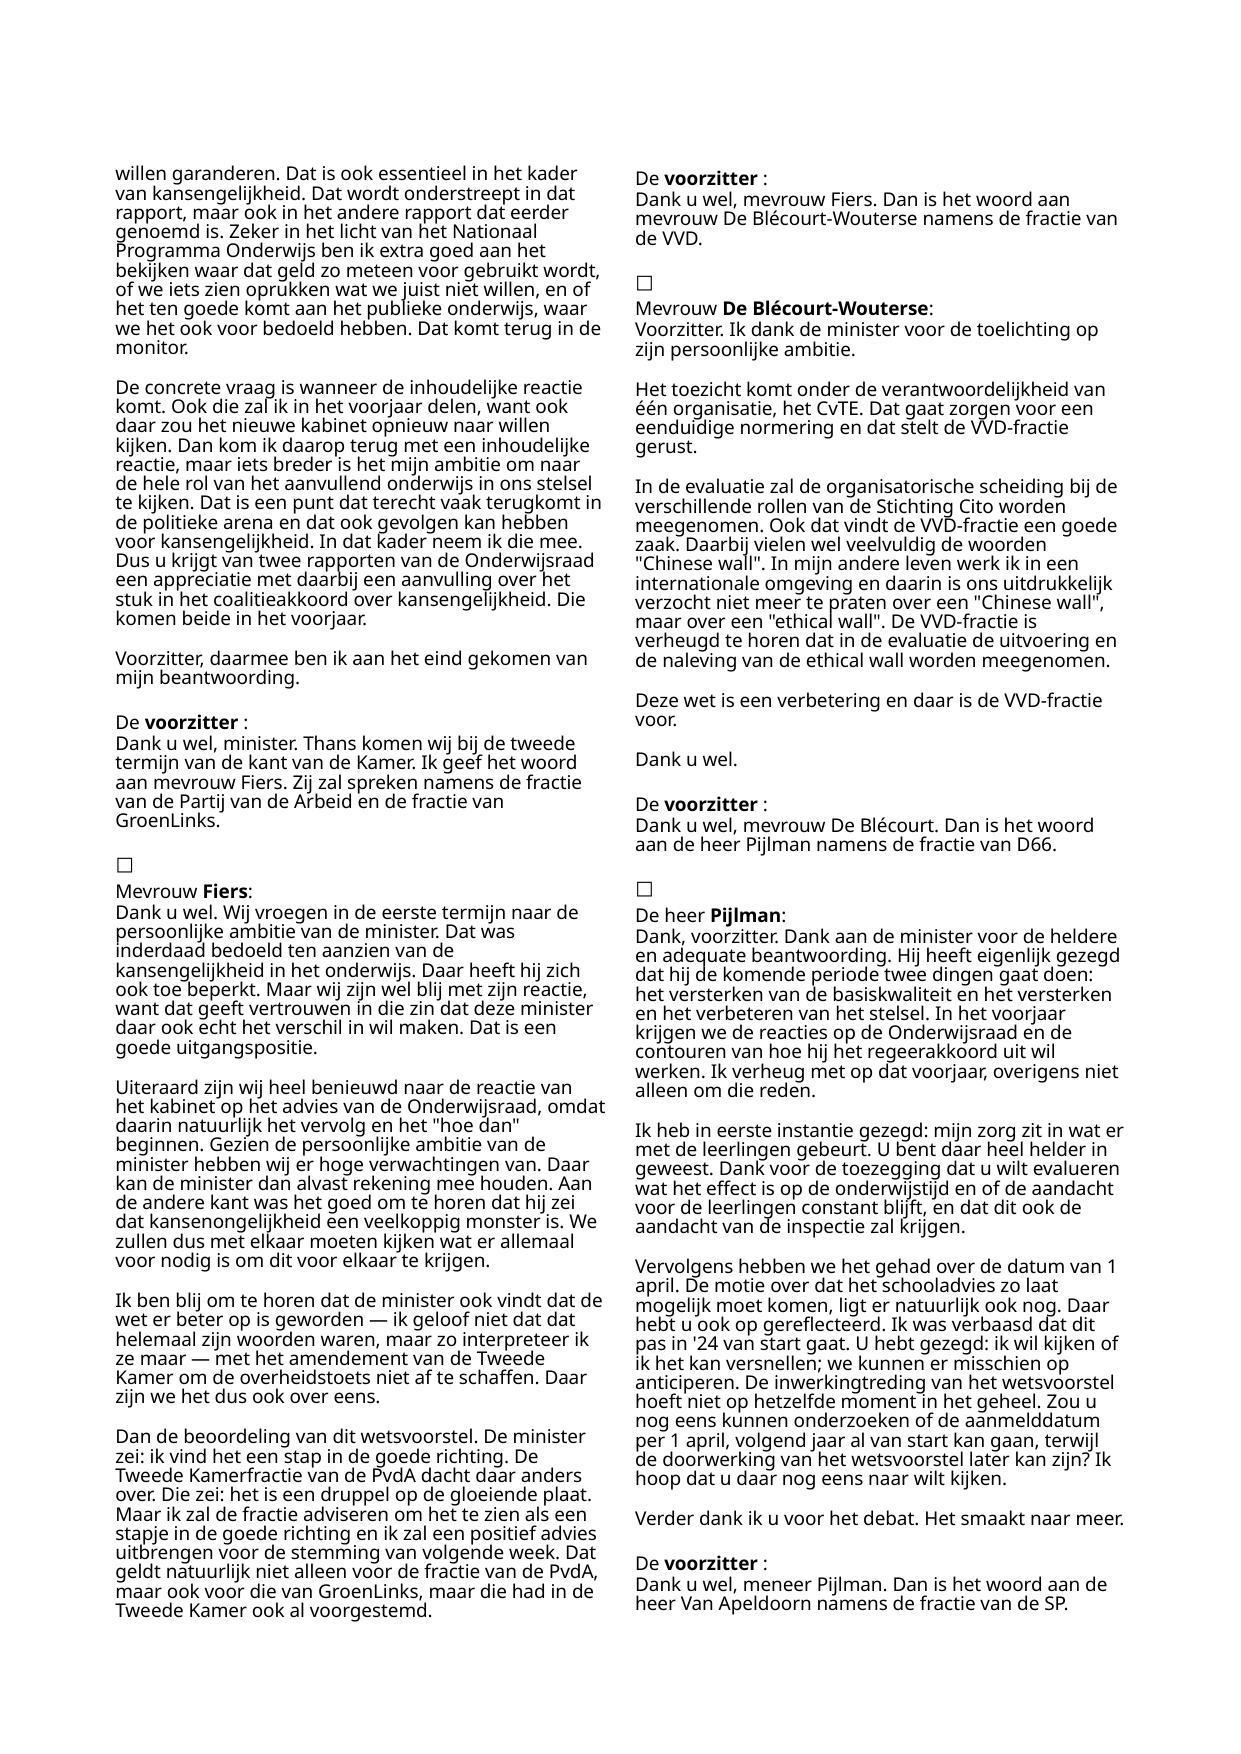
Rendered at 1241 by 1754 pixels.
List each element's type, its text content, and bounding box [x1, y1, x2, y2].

text Mevrouw De Blécourt-Wouterse: [635, 296, 1125, 321]
text Mevrouw Fiers: [115, 878, 605, 904]
text ⬜ [635, 876, 1125, 902]
text Verder dank ik u voor het debat. Het smaakt naar meer. [635, 1510, 1125, 1529]
text ⬜ [635, 270, 1125, 296]
text De concrete vraag is wanneer de inhoudelijke reactie komt. Ook die zal ik in het voorjaar delen, want ook daar zou het nieuwe kabinet opnieuw naar willen kijken. Dan kom ik daarop terug met een inhoudelijke reactie, maar iets breder is het mijn ambitie om naar de hele rol van het aanvullend onderwijs in ons stelsel te kijken. Dat is een punt dat terecht vaak terugkomt in de politieke arena en dat ook gevolgen kan hebben voor kansengelijkheid. In dat kader neem ik die mee. Dus u krijgt van twee rapporten van de Onderwijsraad een appreciatie met daarbij een aanvulling over het stuk in het coalitieakkoord over kansengelijkheid. Die komen beide in het voorjaar. [115, 379, 605, 629]
text Uiteraard zijn wij heel benieuwd naar de reactie van het kabinet op het advies van de Onderwijsraad, omdat daarin natuurlijk het vervolg en het "hoe dan" beginnen. Gezien de persoonlijke ambitie van de minister hebben wij er hoge verwachtingen van. Daar kan de minister dan alvast rekening mee houden. Aan de andere kant was het goed om te horen dat hij zei dat kansenongelijkheid een veelkoppig monster is. We zullen dus met elkaar moeten kijken wat er allemaal voor nodig is om dit voor elkaar te krijgen. [115, 1079, 605, 1271]
text Dank u wel, mevrouw De Blécourt. Dan is het woord aan de heer Pijlman namens de fractie van D66. [635, 817, 1125, 855]
text Het toezicht komt onder de verantwoordelijkheid van één organisatie, het CvTE. Dat gaat zorgen voor een eenduidige normering en dat stelt de VVD-fractie gerust. [635, 381, 1125, 458]
text De voorzitter : [115, 709, 605, 735]
text De voorzitter : [635, 791, 1125, 817]
text Ik heb in eerste instantie gezegd: mijn zorg zit in wat er met de leerlingen gebeurt. U bent daar heel helder in geweest. Dank voor de toezegging dat u wilt evalueren wat het effect is op de onderwijstijd en of de aandacht voor de leerlingen constant blijft, en dat dit ook de aandacht van de inspectie zal krijgen. [635, 1122, 1125, 1237]
text Deze wet is een verbetering en daar is de VVD-fractie voor. [635, 692, 1125, 730]
text Dank u wel. Wij vroegen in de eerste termijn naar de persoonlijke ambitie van de minister. Dat was inderdaad bedoeld ten aanzien van de kansengelijkheid in het onderwijs. Daar heeft hij zich ook toe beperkt. Maar wij zijn wel blij met zijn reactie, want dat geeft vertrouwen in die zin dat deze minister daar ook echt het verschil in wil maken. Dat is een goede uitgangspositie. [115, 904, 605, 1058]
text De heer Pijlman: [635, 902, 1125, 928]
text In de evaluatie zal de organisatorische scheiding bij de verschillende rollen van de Stichting Cito worden meegenomen. Ook dat vindt de VVD-fractie een goede zaak. Daarbij vielen wel veelvuldig de woorden "Chinese wall". In mijn andere leven werk ik in een internationale omgeving en daarin is ons uitdrukkelijk verzocht niet meer te praten over een "Chinese wall", maar over een "ethical wall". De VVD-fractie is verheugd te horen dat in de evaluatie de uitvoering en de naleving van de ethical wall worden meegenomen. [635, 478, 1125, 671]
text De voorzitter : [635, 1550, 1125, 1576]
text Dank u wel, mevrouw Fiers. Dan is het woord aan mevrouw De Blécourt-Wouterse namens de fractie van de VVD. [635, 191, 1125, 249]
text Ik ben blij om te horen dat de minister ook vindt dat de wet er beter op is geworden — ik geloof niet dat dat helemaal zijn woorden waren, maar zo interpreteer ik ze maar — met het amendement van de Tweede Kamer om de overheidstoets niet af te schaffen. Daar zijn we het dus ook over eens. [115, 1292, 605, 1408]
text Dank, voorzitter. Dank aan de minister voor de heldere en adequate beantwoording. Hij heeft eigenlijk gezegd dat hij de komende periode twee dingen gaat doen: het versterken van de basiskwaliteit en het versterken en het verbeteren van het stelsel. In het voorjaar krijgen we de reacties op de Onderwijsraad en de contouren van hoe hij het regeerakkoord uit wil werken. Ik verheug met op dat voorjaar, overigens niet alleen om die reden. [635, 928, 1125, 1101]
text Dank u wel, minister. Thans komen wij bij de tweede termijn van de kant van de Kamer. Ik geef het woord aan mevrouw Fiers. Zij zal spreken namens de fractie van de Partij van de Arbeid en de fractie van GroenLinks. [115, 735, 605, 831]
text Voorzitter. Ik dank de minister voor de toelichting op zijn persoonlijke ambitie. [635, 321, 1125, 360]
text ⬜ [115, 852, 605, 878]
text Dank u wel. [635, 751, 1125, 770]
text De voorzitter : [635, 165, 1125, 191]
text Dank u wel, meneer Pijlman. Dan is het woord aan de heer Van Apeldoorn namens de fractie van de SP. [635, 1576, 1125, 1614]
text Dan de beoordeling van dit wetsvoorstel. De minister zei: ik vind het een stap in de goede richting. De Tweede Kamerfractie van de PvdA dacht daar anders over. Die zei: het is een druppel op de gloeiende plaat. Maar ik zal de fractie adviseren om het te zien als een stapje in de goede richting en ik zal een positief advies uitbrengen voor de stemming van volgende week. Dat geldt natuurlijk niet alleen voor de fractie van de PvdA, maar ook voor die van GroenLinks, maar die had in de Tweede Kamer ook al voorgestemd. [115, 1428, 605, 1621]
text Voorzitter, daarmee ben ik aan het eind gekomen van mijn beantwoording. [115, 650, 605, 688]
text willen garanderen. Dat is ook essentieel in het kader van kansengelijkheid. Dat wordt onderstreept in dat rapport, maar ook in het andere rapport dat eerder genoemd is. Zeker in het licht van het Nationaal Programma Onderwijs ben ik extra goed aan het bekijken waar dat geld zo meteen voor gebruikt wordt, of we iets zien oprukken wat we juist niet willen, en of het ten goede komt aan het publieke onderwijs, waar we het ook voor bedoeld hebben. Dat komt terug in de monitor. [115, 165, 605, 358]
text Vervolgens hebben we het gehad over de datum van 1 april. De motie over dat het schooladvies zo laat mogelijk moet komen, ligt er natuurlijk ook nog. Daar hebt u ook op gereflecteerd. Ik was verbaasd dat dit pas in '24 van start gaat. U hebt gezegd: ik wil kijken of ik het kan versnellen; we kunnen er misschien op anticiperen. De inwerkingtreding van het wetsvoorstel hoeft niet op hetzelfde moment in het geheel. Zou u nog eens kunnen onderzoeken of de aanmelddatum per 1 april, volgend jaar al van start kan gaan, terwijl de doorwerking van het wetsvoorstel later kan zijn? Ik hoop dat u daar nog eens naar wilt kijken. [635, 1258, 1125, 1489]
